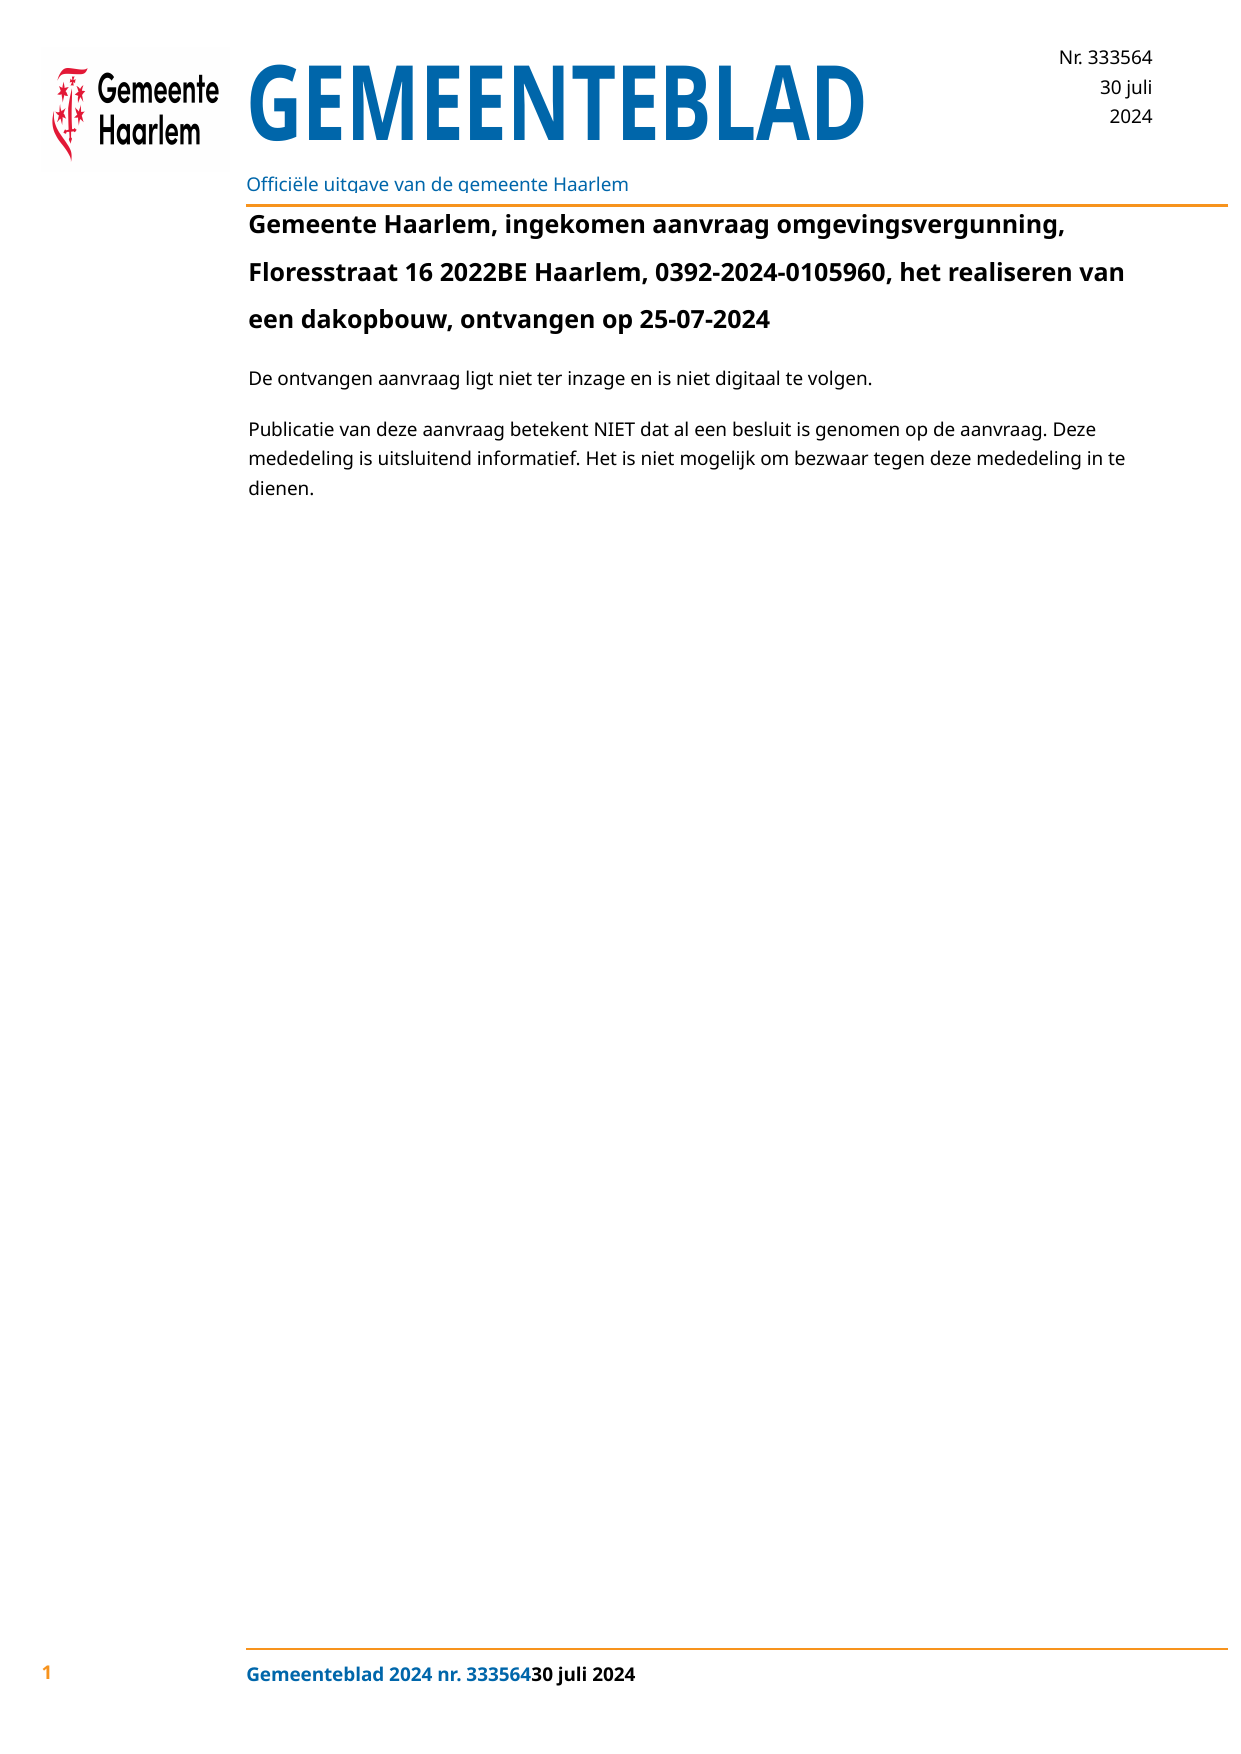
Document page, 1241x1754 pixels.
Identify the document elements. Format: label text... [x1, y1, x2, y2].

picture [41, 47, 231, 172]
text Publicatie van deze aanvraag betekent NIET dat al een besluit is genomen op de aanvraag. Deze mededeling is uitsluitend informatief. Het is niet mogelijk om bezwaar tegen deze mededeling in te dienen. [248, 416, 1152, 501]
text De ontvangen aanvraag ligt niet ter inzage en is niet digitaal te volgen. [248, 366, 1152, 391]
text Gemeente Haarlem, ingekomen aanvraag omgevingsvergunning, Floresstraat 16 2022BE Haarlem, 0392-2024-0105960, het realiseren van een dakopbouw, ontvangen op 25-07-2024 [248, 207, 1152, 336]
